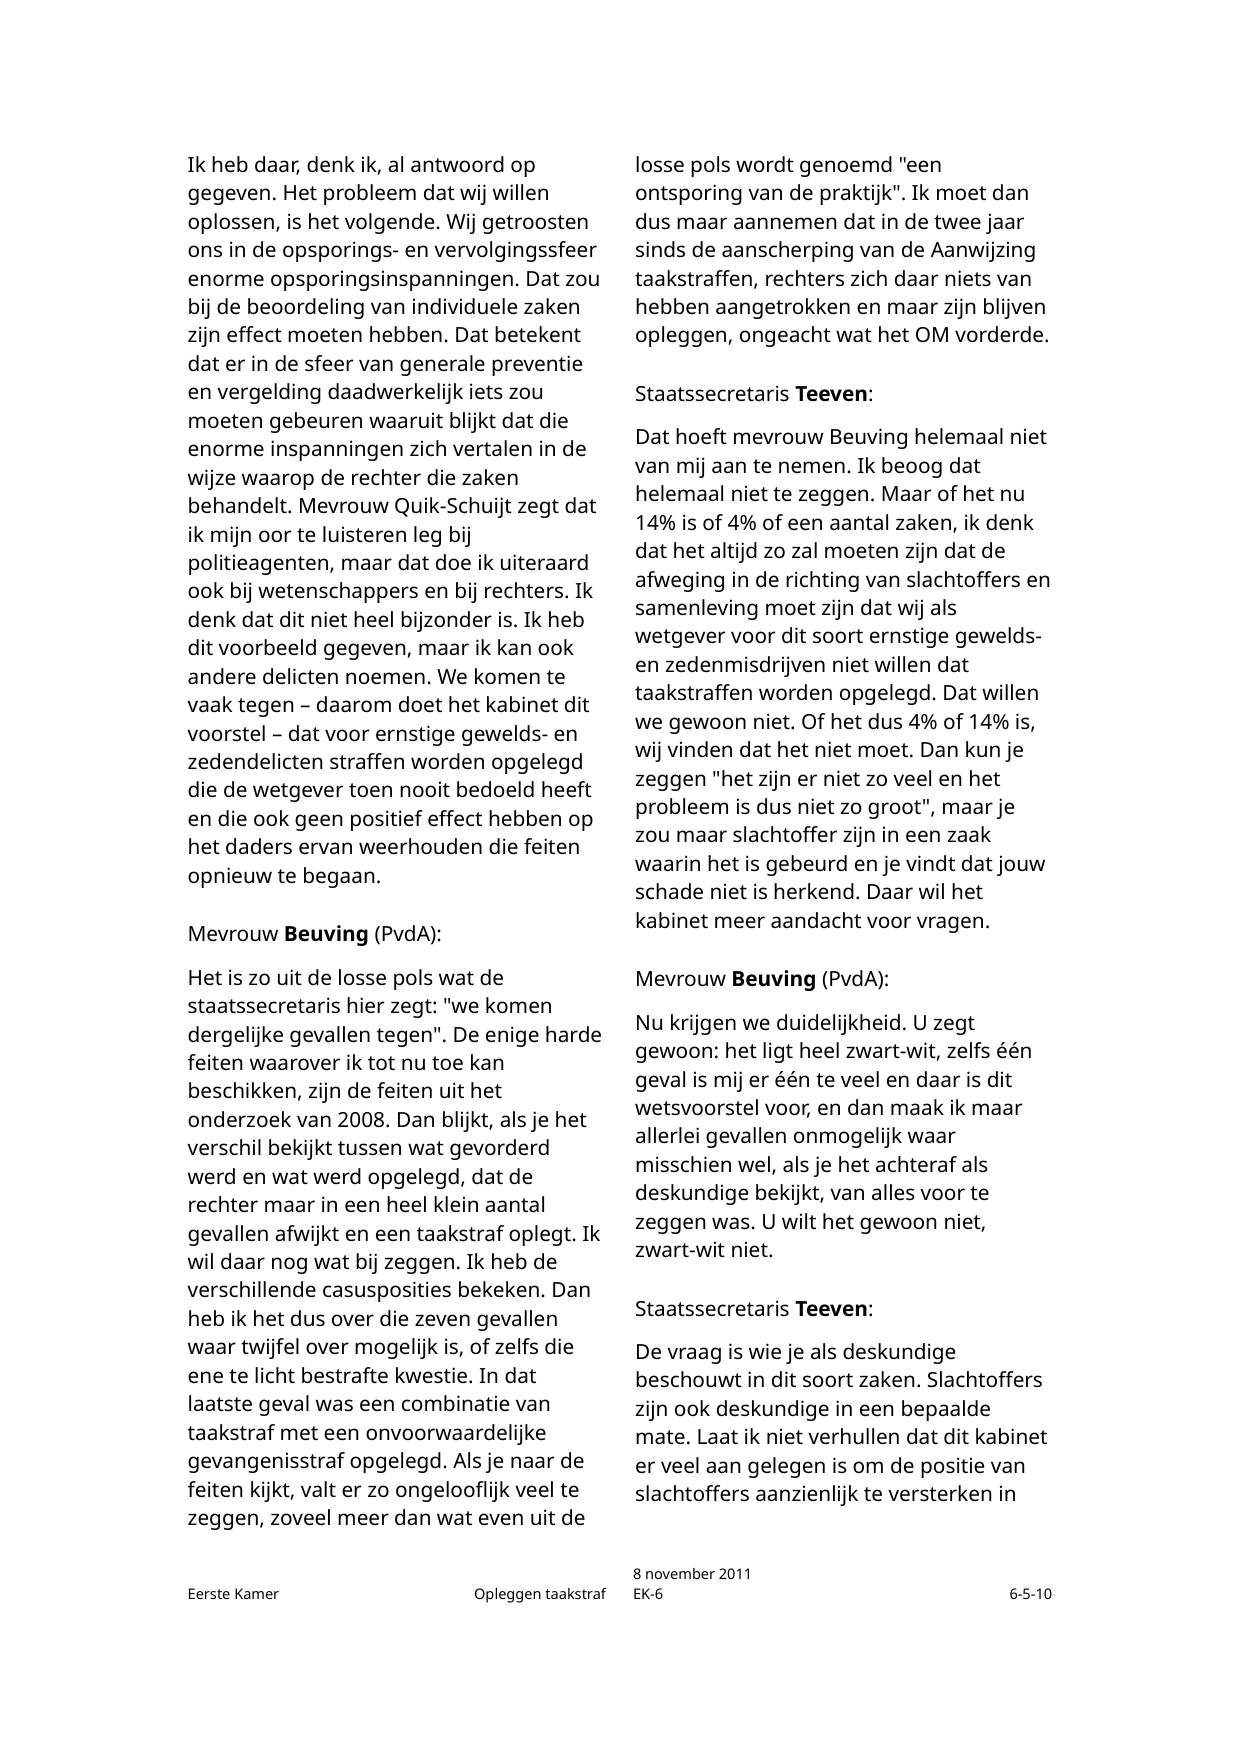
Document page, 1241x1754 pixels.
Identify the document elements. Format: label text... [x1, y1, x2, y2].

text Staatssecretaris Teeven: [635, 379, 1053, 407]
text Mevrouw Beuving (PvdA): [635, 964, 1053, 993]
text Nu krijgen we duidelijkheid. U zegt gewoon: het ligt heel zwart-wit, zelfs één geval is mij er één te veel en daar is dit wetsvoorstel voor, en dan maak ik maar allerlei gevallen onmogelijk waar misschien wel, als je het achteraf als deskundige bekijkt, van alles voor te zeggen was. U wilt het gewoon niet, zwart-wit niet. [635, 1008, 1053, 1264]
text Mevrouw Beuving (PvdA): [187, 919, 605, 948]
text De vraag is wie je als deskundige beschouwt in dit soort zaken. Slachtoffers zijn ook deskundige in een bepaalde mate. Laat ik niet verhullen dat dit kabinet er veel aan gelegen is om de positie van slachtoffers aanzienlijk te versterken in [635, 1337, 1053, 1508]
text Staatssecretaris Teeven: [635, 1294, 1053, 1322]
text losse pols wordt genoemd "een ontsporing van de praktijk". Ik moet dan dus maar aannemen dat in de twee jaar sinds de aanscherping van de Aanwijzing taakstraffen, rechters zich daar niets van hebben aangetrokken en maar zijn blijven opleggen, ongeacht wat het OM vorderde. [635, 150, 1053, 349]
text Ik heb daar, denk ik, al antwoord op gegeven. Het probleem dat wij willen oplossen, is het volgende. Wij getroosten ons in de opsporings- en vervolgingssfeer enorme opsporingsinspanningen. Dat zou bij de beoordeling van individuele zaken zijn effect moeten hebben. Dat betekent dat er in de sfeer van generale preventie en vergelding daadwerkelijk iets zou moeten gebeuren waaruit blijkt dat die enorme inspanningen zich vertalen in de wijze waarop de rechter die zaken behandelt. Mevrouw Quik-Schuijt zegt dat ik mijn oor te luisteren leg bij politieagenten, maar dat doe ik uiteraard ook bij wetenschappers en bij rechters. Ik denk dat dit niet heel bijzonder is. Ik heb dit voorbeeld gegeven, maar ik kan ook andere delicten noemen. We komen te vaak tegen – daarom doet het kabinet dit voorstel – dat voor ernstige gewelds- en zedendelicten straffen worden opgelegd die de wetgever toen nooit bedoeld heeft en die ook geen positief effect hebben op het daders ervan weerhouden die feiten opnieuw te begaan. [187, 150, 605, 889]
text Dat hoeft mevrouw Beuving helemaal niet van mij aan te nemen. Ik beoog dat helemaal niet te zeggen. Maar of het nu 14% is of 4% of een aantal zaken, ik denk dat het altijd zo zal moeten zijn dat de afweging in de richting van slachtoffers en samenleving moet zijn dat wij als wetgever voor dit soort ernstige gewelds- en zedenmisdrijven niet willen dat taakstraffen worden opgelegd. Dat willen we gewoon niet. Of het dus 4% of 14% is, wij vinden dat het niet moet. Dan kun je zeggen "het zijn er niet zo veel en het probleem is dus niet zo groot", maar je zou maar slachtoffer zijn in een zaak waarin het is gebeurd en je vindt dat jouw schade niet is herkend. Daar wil het kabinet meer aandacht voor vragen. [635, 422, 1053, 934]
text Het is zo uit de losse pols wat de staatssecretaris hier zegt: "we komen dergelijke gevallen tegen". De enige harde feiten waarover ik tot nu toe kan beschikken, zijn de feiten uit het onderzoek van 2008. Dan blijkt, als je het verschil bekijkt tussen wat gevorderd werd en wat werd opgelegd, dat de rechter maar in een heel klein aantal gevallen afwijkt en een taakstraf oplegt. Ik wil daar nog wat bij zeggen. Ik heb de verschillende casusposities bekeken. Dan heb ik het dus over die zeven gevallen waar twijfel over mogelijk is, of zelfs die ene te licht bestrafte kwestie. In dat laatste geval was een combinatie van taakstraf met een onvoorwaardelijke gevangenisstraf opgelegd. Als je naar de feiten kijkt, valt er zo ongelooflijk veel te zeggen, zoveel meer dan wat even uit de [187, 963, 605, 1532]
